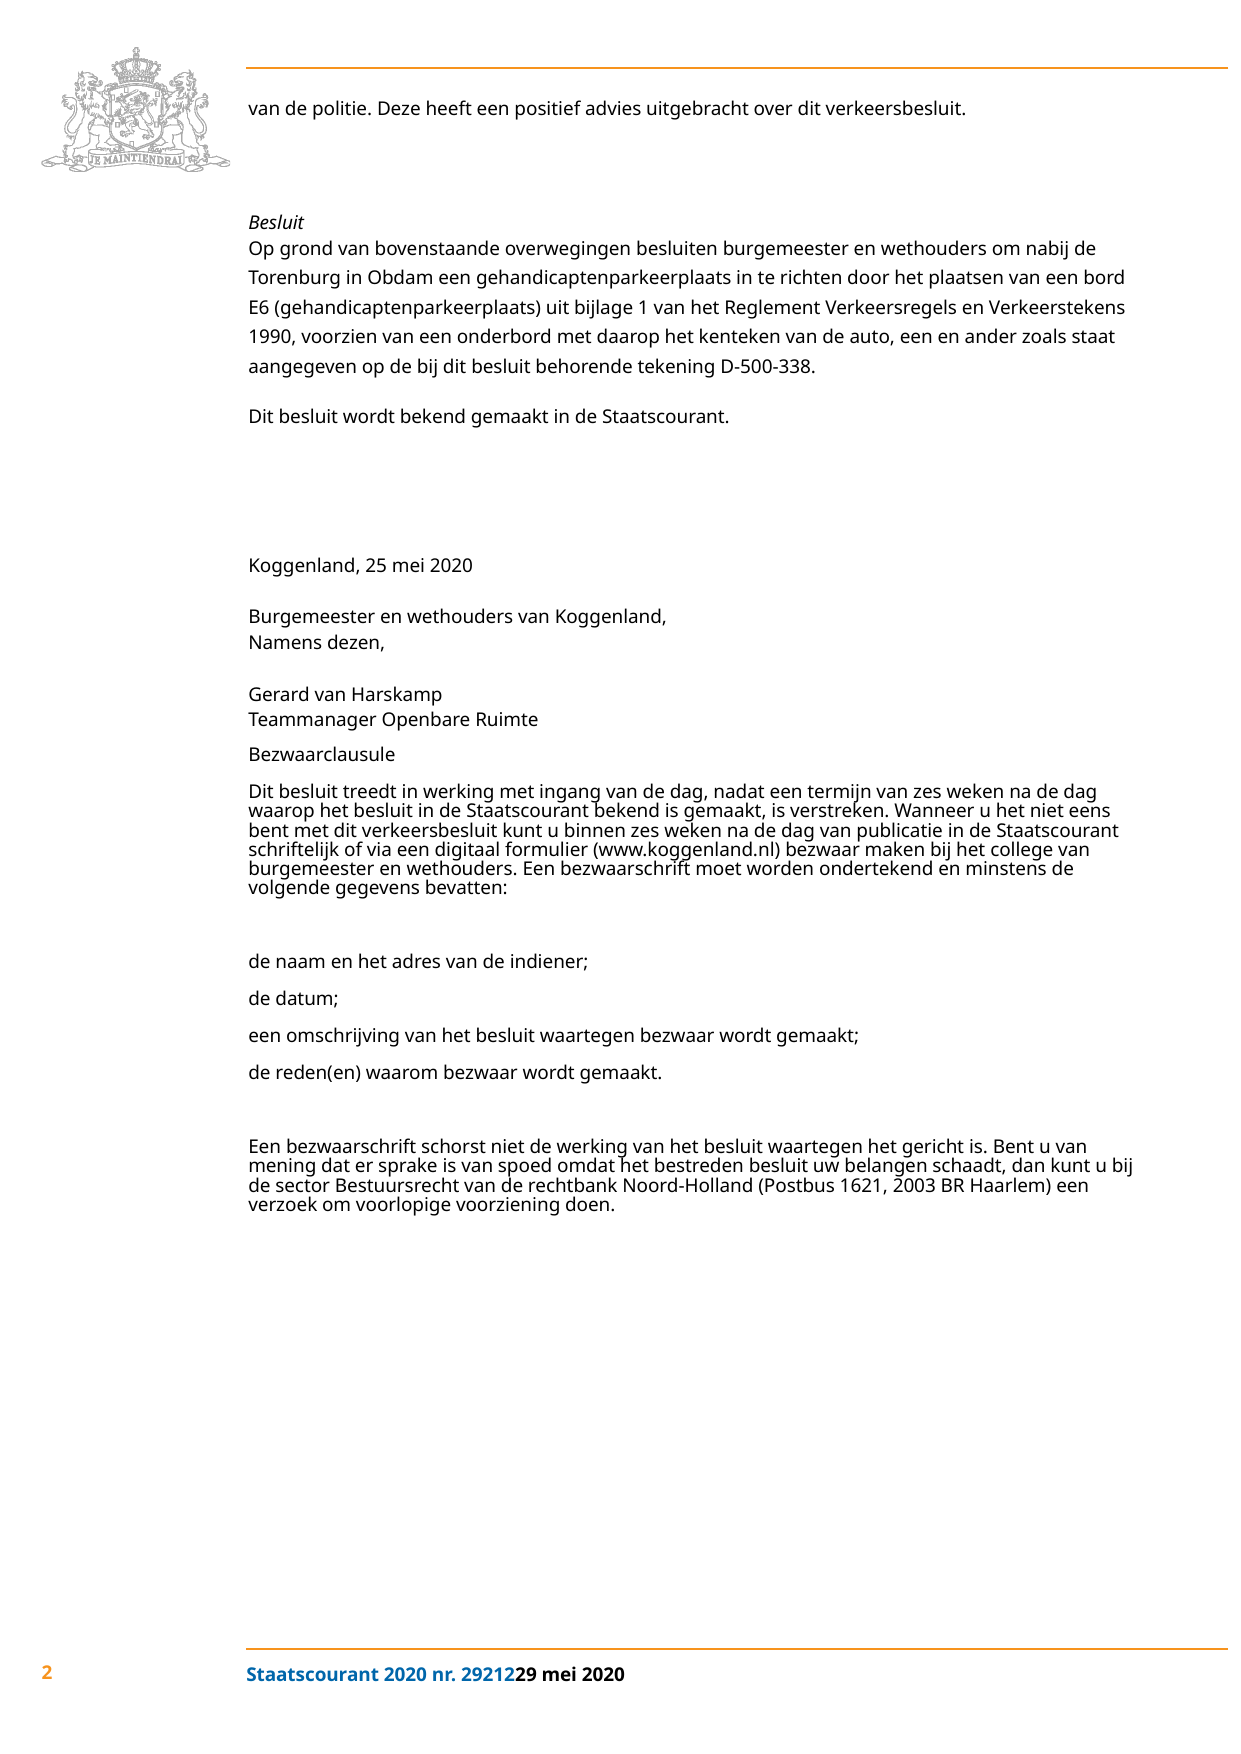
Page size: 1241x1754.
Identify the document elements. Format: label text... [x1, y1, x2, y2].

text een omschrijving van het besluit waartegen bezwaar wordt gemaakt; [248, 1027, 1152, 1047]
text Koggenland, 25 mei 2020 [248, 552, 1152, 578]
text Een bezwaarschrift schorst niet de werking van het besluit waartegen het gericht is. Bent u van mening dat er sprake is van spoed omdat het bestreden besluit uw belangen schaadt, dan kunt u bij de sector Bestuursrecht van de rechtbank Noord-Holland (Postbus 1621, 2003 BR Haarlem) een verzoek om voorlopige voorziening doen. [248, 1138, 1152, 1215]
text Bezwaarclausule [248, 746, 1152, 765]
text de reden(en) waarom bezwaar wordt gemaakt. [248, 1064, 1152, 1083]
text Namens dezen, [248, 629, 1152, 655]
text Dit besluit wordt bekend gemaakt in de Staatscourant. [248, 404, 1152, 429]
picture [41, 47, 231, 172]
text Burgemeester en wethouders van Koggenland, [248, 604, 1152, 629]
text van de politie. Deze heeft een positief advies uitgebracht over dit verkeersbesluit. [248, 95, 1152, 121]
text Gerard van Harskamp [248, 681, 1152, 707]
text Op grond van bovenstaande overwegingen besluiten burgemeester en wethouders om nabij de Torenburg in Obdam een gehandicaptenparkeerplaats in te richten door het plaatsen van een bord E6 (gehandicaptenparkeerplaats) uit bijlage 1 van het Reglement Verkeersregels en Verkeerstekens 1990, voorzien van een onderbord met daarop het kenteken van de auto, een en ander zoals staat aangegeven op de bij dit besluit behorende tekening D-500-338. [248, 235, 1152, 379]
text de naam en het adres van de indiener; [248, 953, 1152, 973]
text Teammanager Openbare Ruimte [248, 707, 1152, 732]
text Besluit [248, 209, 1152, 235]
text de datum; [248, 990, 1152, 1009]
text Dit besluit treedt in werking met ingang van de dag, nadat een termijn van zes weken na de dag waarop het besluit in de Staatscourant bekend is gemaakt, is verstreken. Wanneer u het niet eens bent met dit verkeersbesluit kunt u binnen zes weken na de dag van publicatie in de Staatscourant schriftelijk of via een digitaal formulier (www.koggenland.nl) bezwaar maken bij het college van burgemeester en wethouders. Een bezwaarschrift moet worden ondertekend en minstens de volgende gegevens bevatten: [248, 783, 1152, 899]
